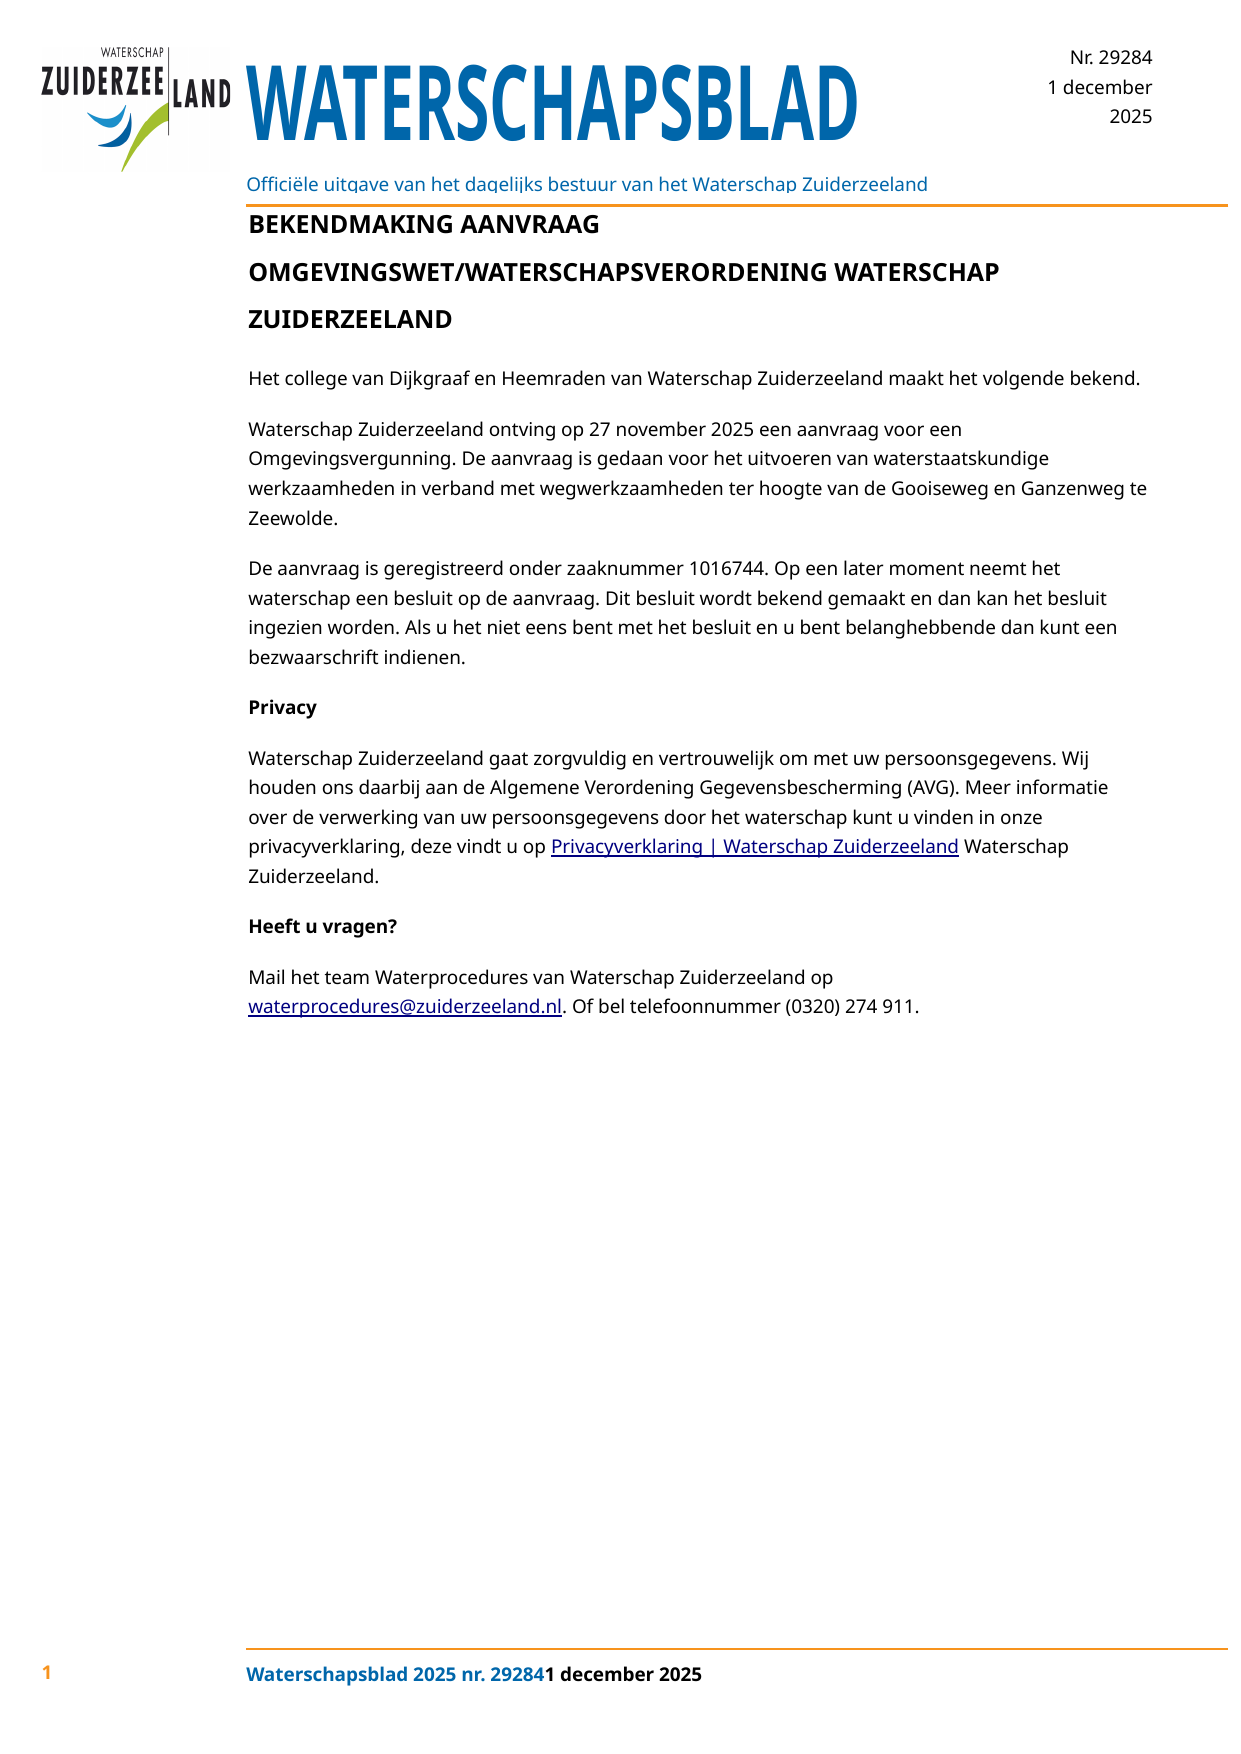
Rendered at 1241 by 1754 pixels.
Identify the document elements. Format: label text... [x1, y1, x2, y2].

text De aanvraag is geregistreerd onder zaaknummer 1016744. Op een later moment neemt het waterschap een besluit op de aanvraag. Dit besluit wordt bekend gemaakt en dan kan het besluit ingezien worden. Als u het niet eens bent met het besluit en u bent belanghebbende dan kunt een bezwaarschrift indienen. [248, 555, 1152, 669]
text Mail het team Waterprocedures van Waterschap Zuiderzeeland op waterprocedures@zuiderzeeland.nl. Of bel telefoonnummer (0320) 274 911. [248, 964, 1152, 1019]
picture [41, 47, 231, 172]
text Waterschap Zuiderzeeland gaat zorgvuldig en vertrouwelijk om met uw persoonsgegevens. Wij houden ons daarbij aan de Algemene Verordening Gegevensbescherming (AVG). Meer informatie over de verwerking van uw persoonsgegevens door het waterschap kunt u vinden in onze privacyverklaring, deze vindt u op Privacyverklaring | Waterschap Zuiderzeeland Waterschap Zuiderzeeland. [248, 745, 1152, 889]
text Privacy [248, 694, 1152, 720]
text BEKENDMAKING AANVRAAG OMGEVINGSWET/WATERSCHAPSVERORDENING WATERSCHAP ZUIDERZEELAND [248, 207, 1152, 336]
text Het college van Dijkgraaf en Heemraden van Waterschap Zuiderzeeland maakt het volgende bekend. [248, 366, 1152, 391]
text Waterschap Zuiderzeeland ontving op 27 november 2025 een aanvraag voor een Omgevingsvergunning. De aanvraag is gedaan voor het uitvoeren van waterstaatskundige werkzaamheden in verband met wegwerkzaamheden ter hoogte van de Gooiseweg en Ganzenweg te Zeewolde. [248, 416, 1152, 530]
text Heeft u vragen? [248, 913, 1152, 939]
